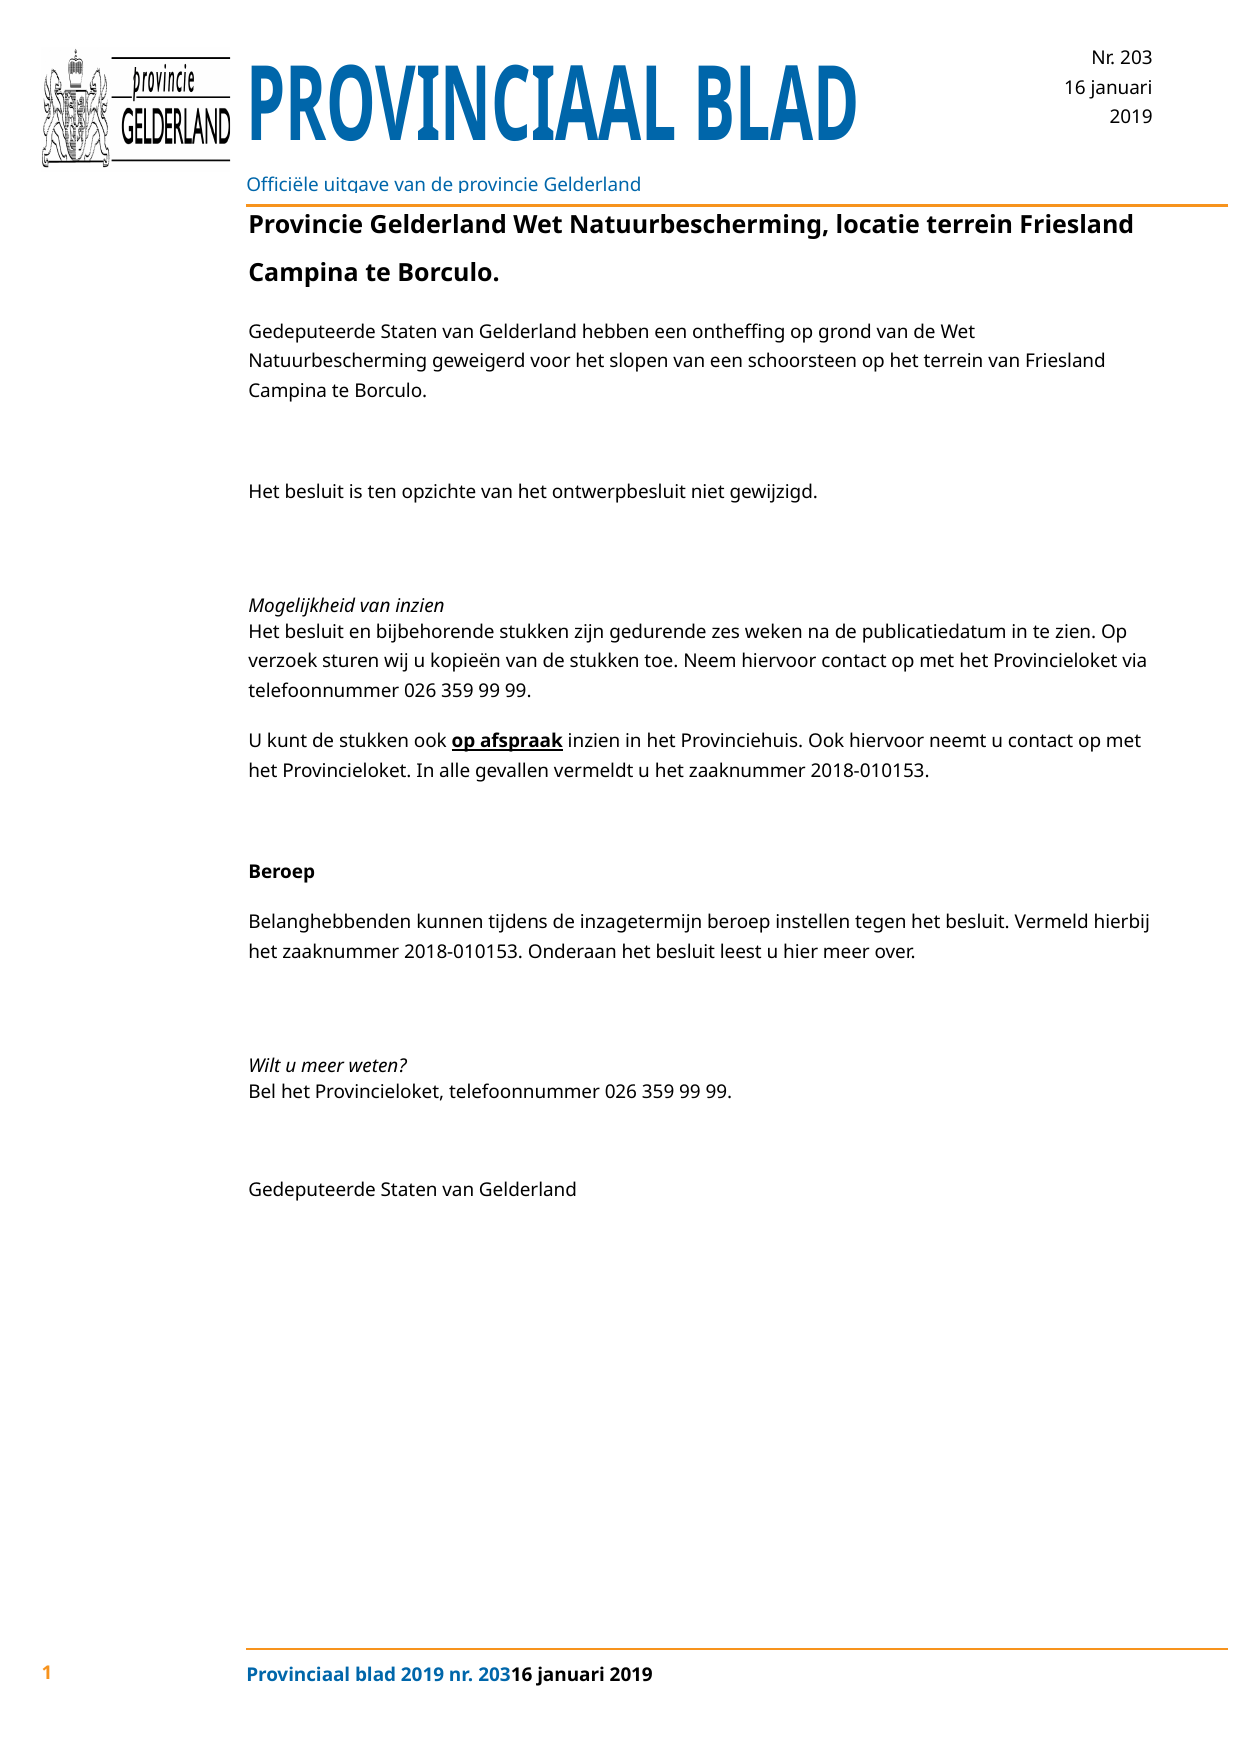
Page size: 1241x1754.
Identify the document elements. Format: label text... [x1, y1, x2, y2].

text Wilt u meer weten? [248, 1052, 1152, 1078]
text Het besluit en bijbehorende stukken zijn gedurende zes weken na de publicatiedatum in te zien. Op verzoek sturen wij u kopieën van de stukken toe. Neem hiervoor contact op met het Provincieloket via telefoonnummer 026 359 99 99. [248, 618, 1152, 703]
text U kunt de stukken ook op afspraak inzien in het Provinciehuis. Ook hiervoor neemt u contact op met het Provincieloket. In alle gevallen vermeldt u het zaaknummer 2018-010153. [248, 728, 1152, 783]
text Gedeputeerde Staten van Gelderland [248, 1176, 1152, 1202]
text Bel het Provincieloket, telefoonnummer 026 359 99 99. [248, 1078, 1152, 1104]
text Belanghebbenden kunnen tijdens de inzagetermijn beroep instellen tegen het besluit. Vermeld hierbij het zaaknummer 2018-010153. Onderaan het besluit leest u hier meer over. [248, 908, 1152, 964]
text Het besluit is ten opzichte van het ontwerpbesluit niet gewijzigd. [248, 478, 1152, 504]
text Mogelijkheid van inzien [248, 592, 1152, 618]
text Provincie Gelderland Wet Natuurbescherming, locatie terrein Friesland Campina te Borculo. [248, 207, 1152, 288]
picture [41, 47, 231, 172]
text Beroep [248, 858, 1152, 884]
text Gedeputeerde Staten van Gelderland hebben een ontheffing op grond van de Wet Natuurbescherming geweigerd voor het slopen van een schoorsteen op het terrein van Friesland Campina te Borculo. [248, 318, 1152, 403]
